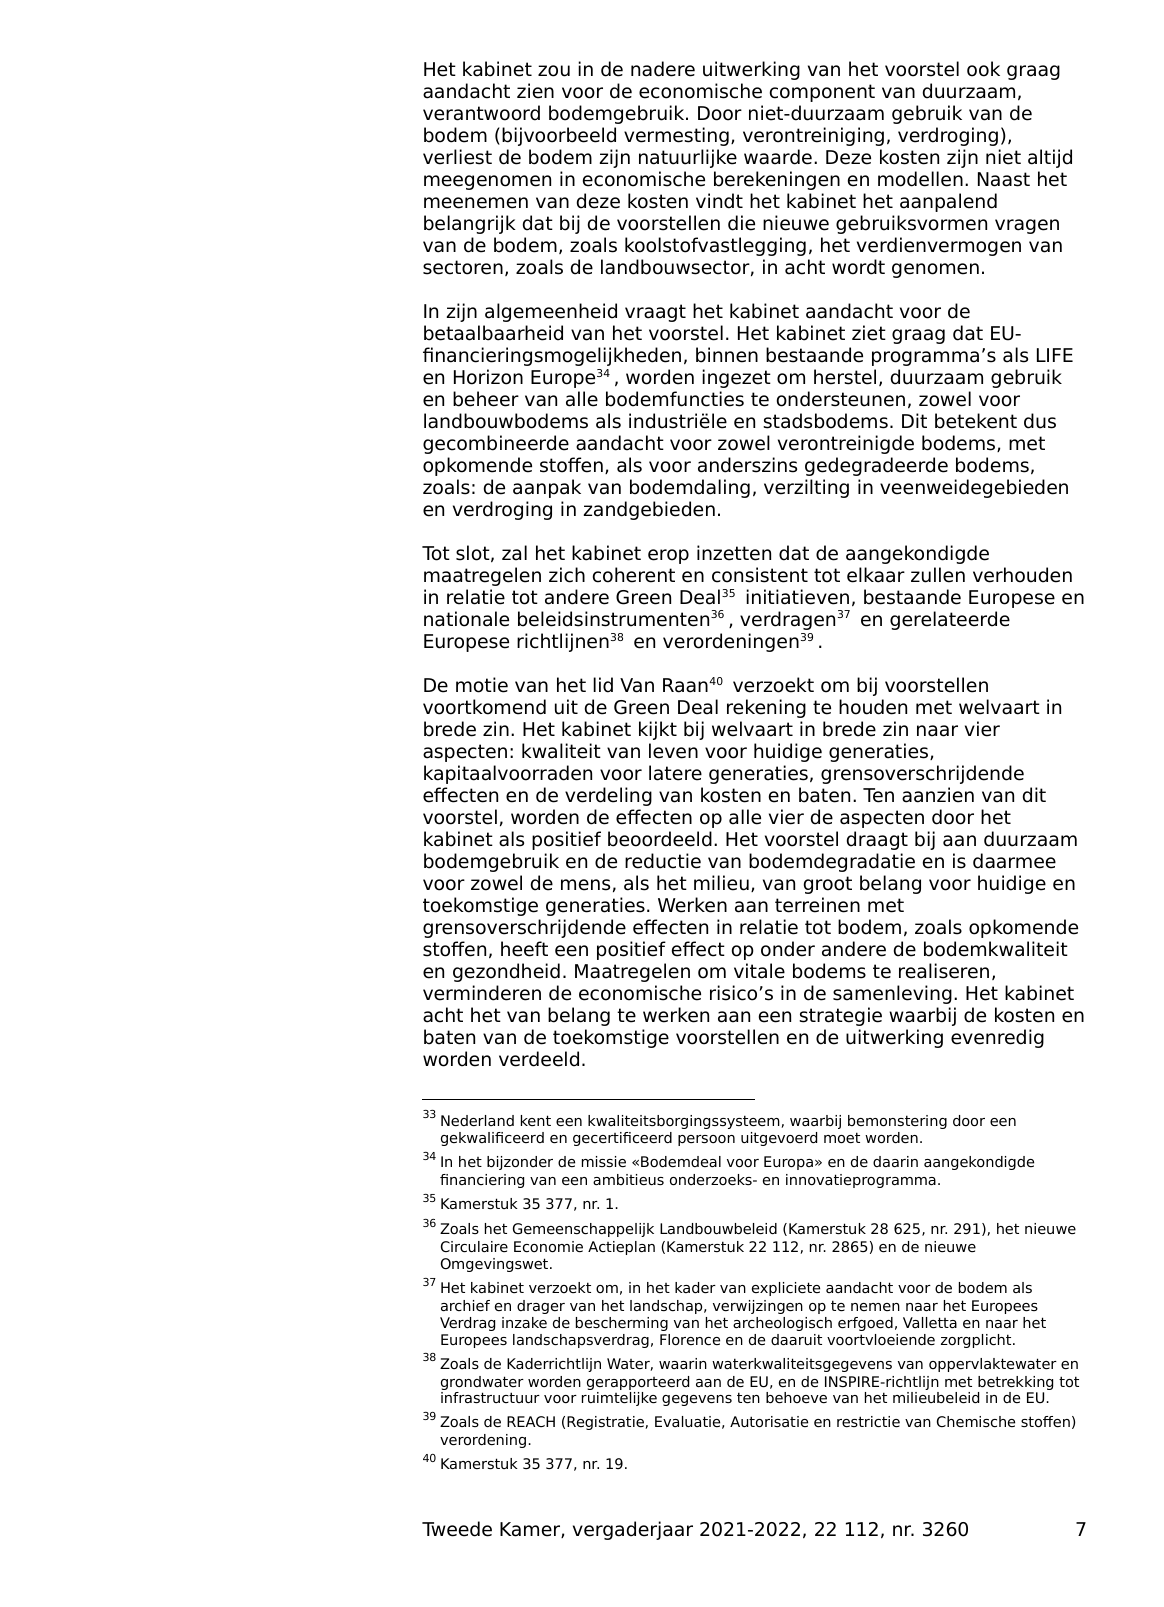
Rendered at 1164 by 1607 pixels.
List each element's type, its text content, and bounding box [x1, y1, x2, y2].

text In zijn algemeenheid vraagt het kabinet aandacht voor de betaalbaarheid van het voorstel. Het kabinet ziet graag dat EU-financieringsmogelijkheden, binnen bestaande programma’s als LIFE en Horizon Europe, worden ingezet om herstel, duurzaam gebruik en beheer van alle bodemfuncties te ondersteunen, zowel voor landbouwbodems als industriële en stadsbodems. Dit betekent dus gecombineerde aandacht voor zowel verontreinigde bodems, met opkomende stoffen, als voor anderszins gedegradeerde bodems, zoals: de aanpak van bodemdaling, verzilting in veenweidegebieden en verdroging in zandgebieden. [422, 301, 1087, 521]
text Kamerstuk 35 377, nr. 19. [422, 1452, 1087, 1474]
text Nederland kent een kwaliteitsborgingssysteem, waarbij bemonstering door een gekwalificeerd en gecertificeerd persoon uitgevoerd moet worden. [422, 1108, 1087, 1147]
text Het kabinet zou in de nadere uitwerking van het voorstel ook graag aandacht zien voor de economische component van duurzaam, verantwoord bodemgebruik. Door niet-duurzaam gebruik van de bodem (bijvoorbeeld vermesting, verontreiniging, verdroging), verliest de bodem zijn natuurlijke waarde. Deze kosten zijn niet altijd meegenomen in economische berekeningen en modellen. Naast het meenemen van deze kosten vindt het kabinet het aanpalend belangrijk dat bij de voorstellen die nieuwe gebruiksvormen vragen van de bodem, zoals koolstofvastlegging, het verdienvermogen van sectoren, zoals de landbouwsector, in acht wordt genomen. [422, 59, 1087, 279]
text Kamerstuk 35 377, nr. 1. [422, 1192, 1087, 1214]
text In het bijzonder de missie «Bodemdeal voor Europa» en de daarin aangekondigde financiering van een ambitieus onderzoeks- en innovatieprogramma. [422, 1150, 1087, 1189]
text Zoals het Gemeenschappelijk Landbouwbeleid (Kamerstuk 28 625, nr. 291), het nieuwe Circulaire Economie Actieplan (Kamerstuk 22 112, nr. 2865) en de nieuwe Omgevingswet. [422, 1217, 1087, 1273]
text Tot slot, zal het kabinet erop inzetten dat de aangekondigde maatregelen zich coherent en consistent tot elkaar zullen verhouden in relatie tot andere Green Deal initiatieven, bestaande Europese en nationale beleidsinstrumenten, verdragen en gerelateerde Europese richtlijnen en verordeningen. [422, 543, 1087, 653]
text Zoals de REACH (Registratie, Evaluatie, Autorisatie en restrictie van Chemische stoffen) verordening. [422, 1410, 1087, 1449]
text Het kabinet verzoekt om, in het kader van expliciete aandacht voor de bodem als archief en drager van het landschap, verwijzingen op te nemen naar het Europees Verdrag inzake de bescherming van het archeologisch erfgoed, Valletta en naar het Europees landschapsverdrag, Florence en de daaruit voortvloeiende zorgplicht. [422, 1276, 1087, 1349]
text De motie van het lid Van Raan verzoekt om bij voorstellen voortkomend uit de Green Deal rekening te houden met welvaart in brede zin. Het kabinet kijkt bij welvaart in brede zin naar vier aspecten: kwaliteit van leven voor huidige generaties, kapitaalvoorraden voor latere generaties, grensoverschrijdende effecten en de verdeling van kosten en baten. Ten aanzien van dit voorstel, worden de effecten op alle vier de aspecten door het kabinet als positief beoordeeld. Het voorstel draagt bij aan duurzaam bodemgebruik en de reductie van bodemdegradatie en is daarmee voor zowel de mens, als het milieu, van groot belang voor huidige en toekomstige generaties. Werken aan terreinen met grensoverschrijdende effecten in relatie tot bodem, zoals opkomende stoffen, heeft een positief effect op onder andere de bodemkwaliteit en gezondheid. Maatregelen om vitale bodems te realiseren, verminderen de economische risico’s in de samenleving. Het kabinet acht het van belang te werken aan een strategie waarbij de kosten en baten van de toekomstige voorstellen en de uitwerking evenredig worden verdeeld. [422, 675, 1087, 1071]
text Zoals de Kaderrichtlijn Water, waarin waterkwaliteitsgegevens van oppervlaktewater en grondwater worden gerapporteerd aan de EU, en de INSPIRE-richtlijn met betrekking tot infrastructuur voor ruimtelijke gegevens ten behoeve van het milieubeleid in de EU. [422, 1352, 1087, 1407]
